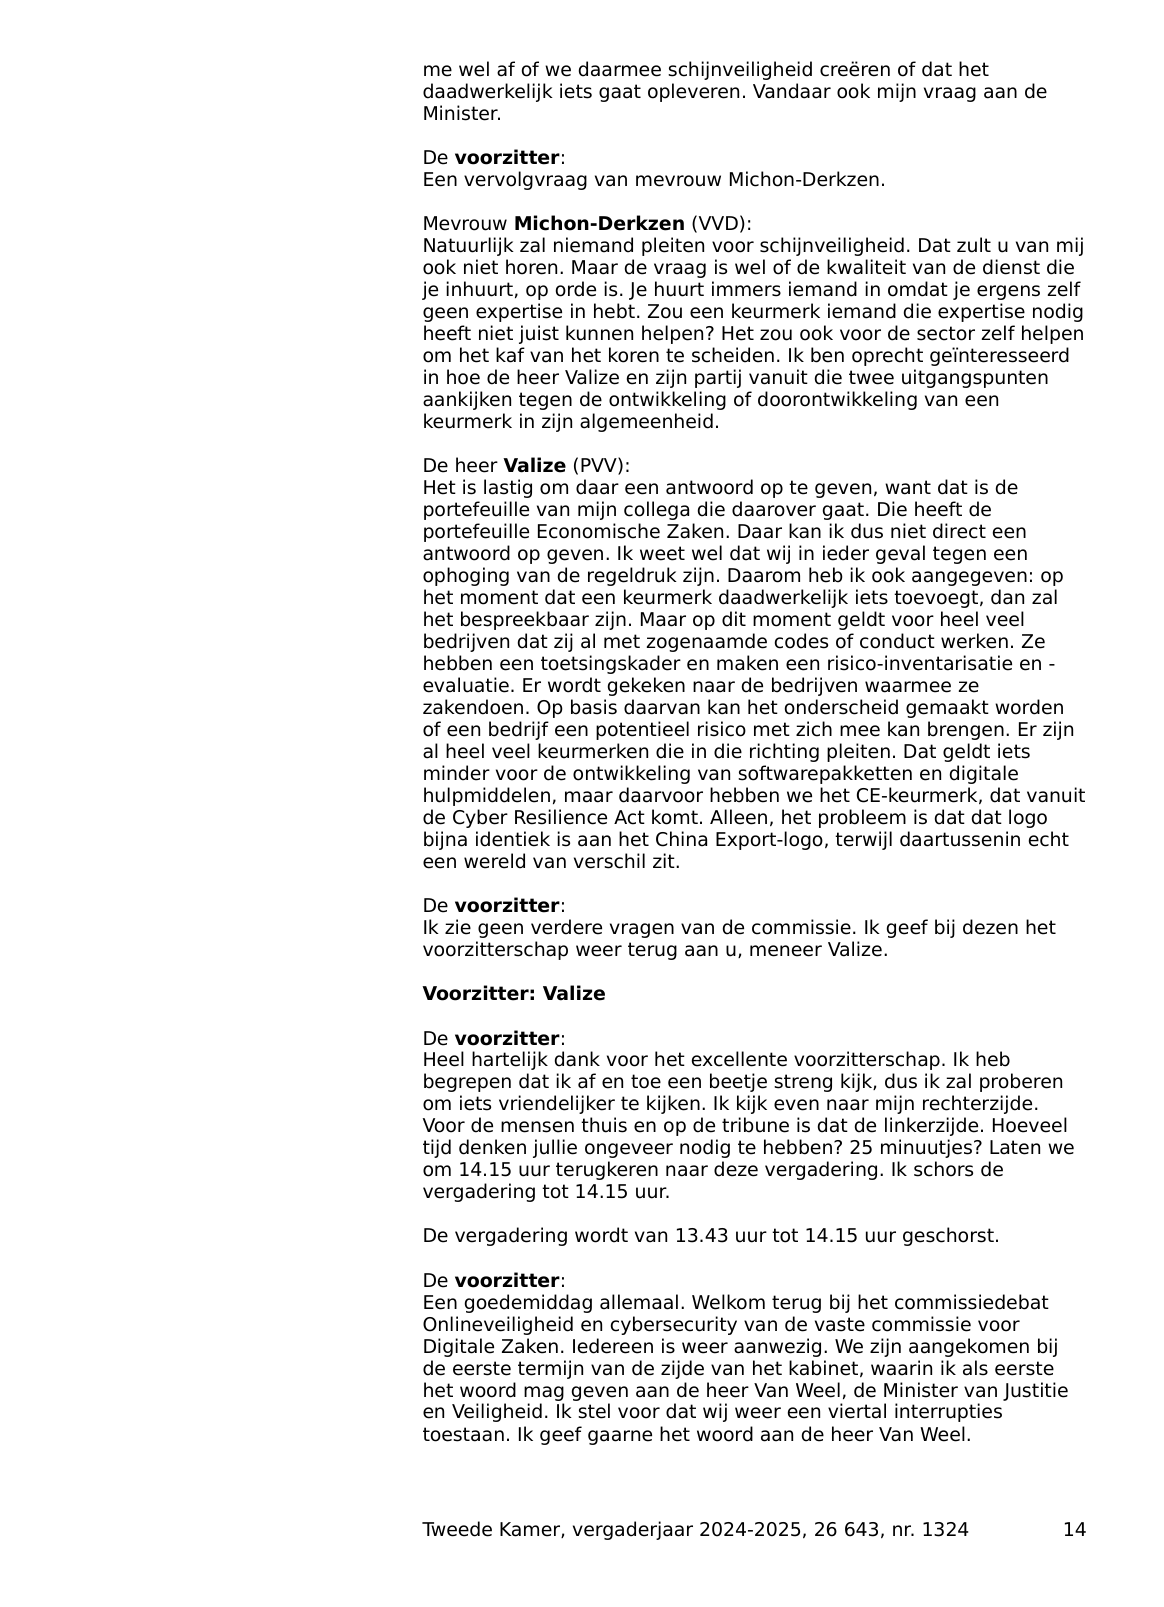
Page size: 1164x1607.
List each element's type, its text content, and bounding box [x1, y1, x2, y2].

text Een goedemiddag allemaal. Welkom terug bij het commissiedebat Onlineveiligheid en cybersecurity van de vaste commissie voor Digitale Zaken. Iedereen is weer aanwezig. We zijn aangekomen bij de eerste termijn van de zijde van het kabinet, waarin ik als eerste het woord mag geven aan de heer Van Weel, de Minister van Justitie en Veiligheid. Ik stel voor dat wij weer een viertal interrupties toestaan. Ik geef gaarne het woord aan de heer Van Weel. [422, 1292, 1087, 1445]
text Heel hartelijk dank voor het excellente voorzitterschap. Ik heb begrepen dat ik af en toe een beetje streng kijk, dus ik zal proberen om iets vriendelijker te kijken. Ik kijk even naar mijn rechterzijde. Voor de mensen thuis en op de tribune is dat de linkerzijde. Hoeveel tijd denken jullie ongeveer nodig te hebben? 25 minuutjes? Laten we om 14.15 uur terugkeren naar deze vergadering. Ik schors de vergadering tot 14.15 uur. [422, 1049, 1087, 1203]
text Mevrouw Michon-Derkzen (VVD): [422, 213, 1087, 235]
text De voorzitter: [422, 147, 1087, 169]
text De vergadering wordt van 13.43 uur tot 14.15 uur geschorst. [422, 1225, 1087, 1247]
text Een vervolgvraag van mevrouw Michon-Derkzen. [422, 169, 1087, 191]
text Natuurlijk zal niemand pleiten voor schijnveiligheid. Dat zult u van mij ook niet horen. Maar de vraag is wel of de kwaliteit van de dienst die je inhuurt, op orde is. Je huurt immers iemand in omdat je ergens zelf geen expertise in hebt. Zou een keurmerk iemand die expertise nodig heeft niet juist kunnen helpen? Het zou ook voor de sector zelf helpen om het kaf van het koren te scheiden. Ik ben oprecht geïnteresseerd in hoe de heer Valize en zijn partij vanuit die twee uitgangspunten aankijken tegen de ontwikkeling of doorontwikkeling van een keurmerk in zijn algemeenheid. [422, 235, 1087, 433]
text De heer Valize (PVV): [422, 455, 1087, 477]
text me wel af of we daarmee schijnveiligheid creëren of dat het daadwerkelijk iets gaat opleveren. Vandaar ook mijn vraag aan de Minister. [422, 59, 1087, 125]
text Ik zie geen verdere vragen van de commissie. Ik geef bij dezen het voorzitterschap weer terug aan u, meneer Valize. [422, 917, 1087, 961]
text De voorzitter: [422, 1027, 1087, 1049]
text De voorzitter: [422, 1269, 1087, 1292]
text De voorzitter: [422, 895, 1087, 917]
subtitle Voorzitter: Valize [422, 983, 1087, 1005]
text Het is lastig om daar een antwoord op te geven, want dat is de portefeuille van mijn collega die daarover gaat. Die heeft de portefeuille Economische Zaken. Daar kan ik dus niet direct een antwoord op geven. Ik weet wel dat wij in ieder geval tegen een ophoging van de regeldruk zijn. Daarom heb ik ook aangegeven: op het moment dat een keurmerk daadwerkelijk iets toevoegt, dan zal het bespreekbaar zijn. Maar op dit moment geldt voor heel veel bedrijven dat zij al met zogenaamde codes of conduct werken. Ze hebben een toetsingskader en maken een risico-inventarisatie en -evaluatie. Er wordt gekeken naar de bedrijven waarmee ze zakendoen. Op basis daarvan kan het onderscheid gemaakt worden of een bedrijf een potentieel risico met zich mee kan brengen. Er zijn al heel veel keurmerken die in die richting pleiten. Dat geldt iets minder voor de ontwikkeling van softwarepakketten en digitale hulpmiddelen, maar daarvoor hebben we het CE-keurmerk, dat vanuit de Cyber Resilience Act komt. Alleen, het probleem is dat dat logo bijna identiek is aan het China Export-logo, terwijl daartussenin echt een wereld van verschil zit. [422, 477, 1087, 873]
